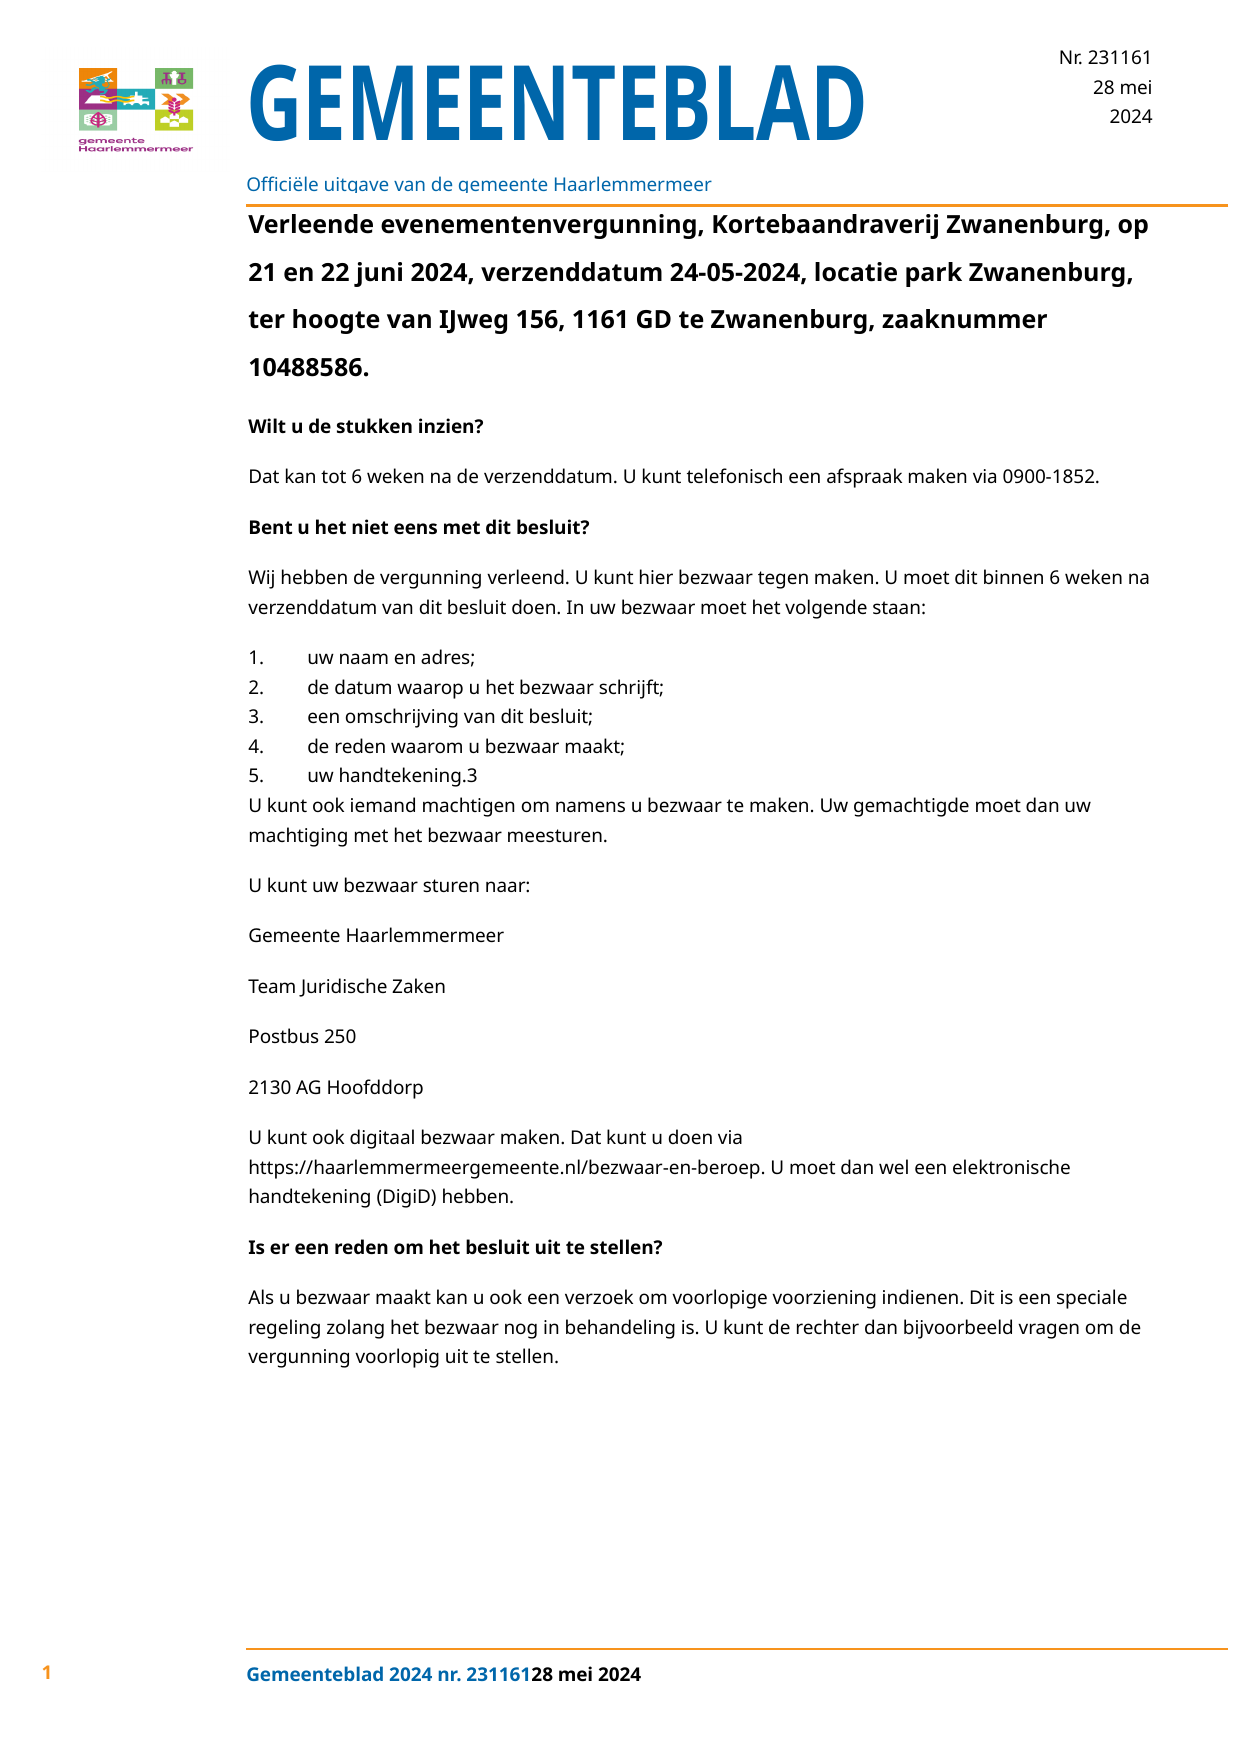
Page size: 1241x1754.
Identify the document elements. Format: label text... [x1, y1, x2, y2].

list de reden waarom u bezwaar maakt; [248, 733, 1152, 759]
text Wilt u de stukken inzien? [248, 413, 1152, 439]
text Als u bezwaar maakt kan u ook een verzoek om voorlopige voorziening indienen. Dit is een speciale regeling zolang het bezwaar nog in behandeling is. U kunt de rechter dan bijvoorbeeld vragen om de vergunning voorlopig uit te stellen. [248, 1284, 1152, 1369]
text Wij hebben de vergunning verleend. U kunt hier bezwaar tegen maken. U moet dit binnen 6 weken na verzenddatum van dit besluit doen. In uw bezwaar moet het volgende staan: [248, 564, 1152, 620]
text Team Juridische Zaken [248, 973, 1152, 999]
text 2130 AG Hoofddorp [248, 1074, 1152, 1100]
text Bent u het niet eens met dit besluit? [248, 514, 1152, 540]
text Dat kan tot 6 weken na de verzenddatum. U kunt telefonisch een afspraak maken via 0900-1852. [248, 463, 1152, 489]
text Verleende evenementenvergunning, Kortebaandraverij Zwanenburg, op 21 en 22 juni 2024, verzenddatum 24-05-2024, locatie park Zwanenburg, ter hoogte van IJweg 156, 1161 GD te Zwanenburg, zaaknummer 10488586. [248, 207, 1152, 384]
list een omschrijving van dit besluit; [248, 703, 1152, 729]
text U kunt uw bezwaar sturen naar: [248, 872, 1152, 898]
list de datum waarop u het bezwaar schrijft; [248, 674, 1152, 700]
text Gemeente Haarlemmermeer [248, 923, 1152, 948]
list uw handtekening.3 [248, 763, 1152, 788]
text Postbus 250 [248, 1023, 1152, 1049]
text U kunt ook digitaal bezwaar maken. Dat kunt u doen via https://haarlemmermeergemeente.nl/bezwaar-en-beroep. U moet dan wel een elektronische handtekening (DigiD) hebben. [248, 1124, 1152, 1209]
text U kunt ook iemand machtigen om namens u bezwaar te maken. Uw gemachtigde moet dan uw machtiging met het bezwaar meesturen. [248, 792, 1152, 848]
picture [41, 47, 231, 172]
list uw naam en adres; [248, 644, 1152, 670]
text Is er een reden om het besluit uit te stellen? [248, 1234, 1152, 1260]
